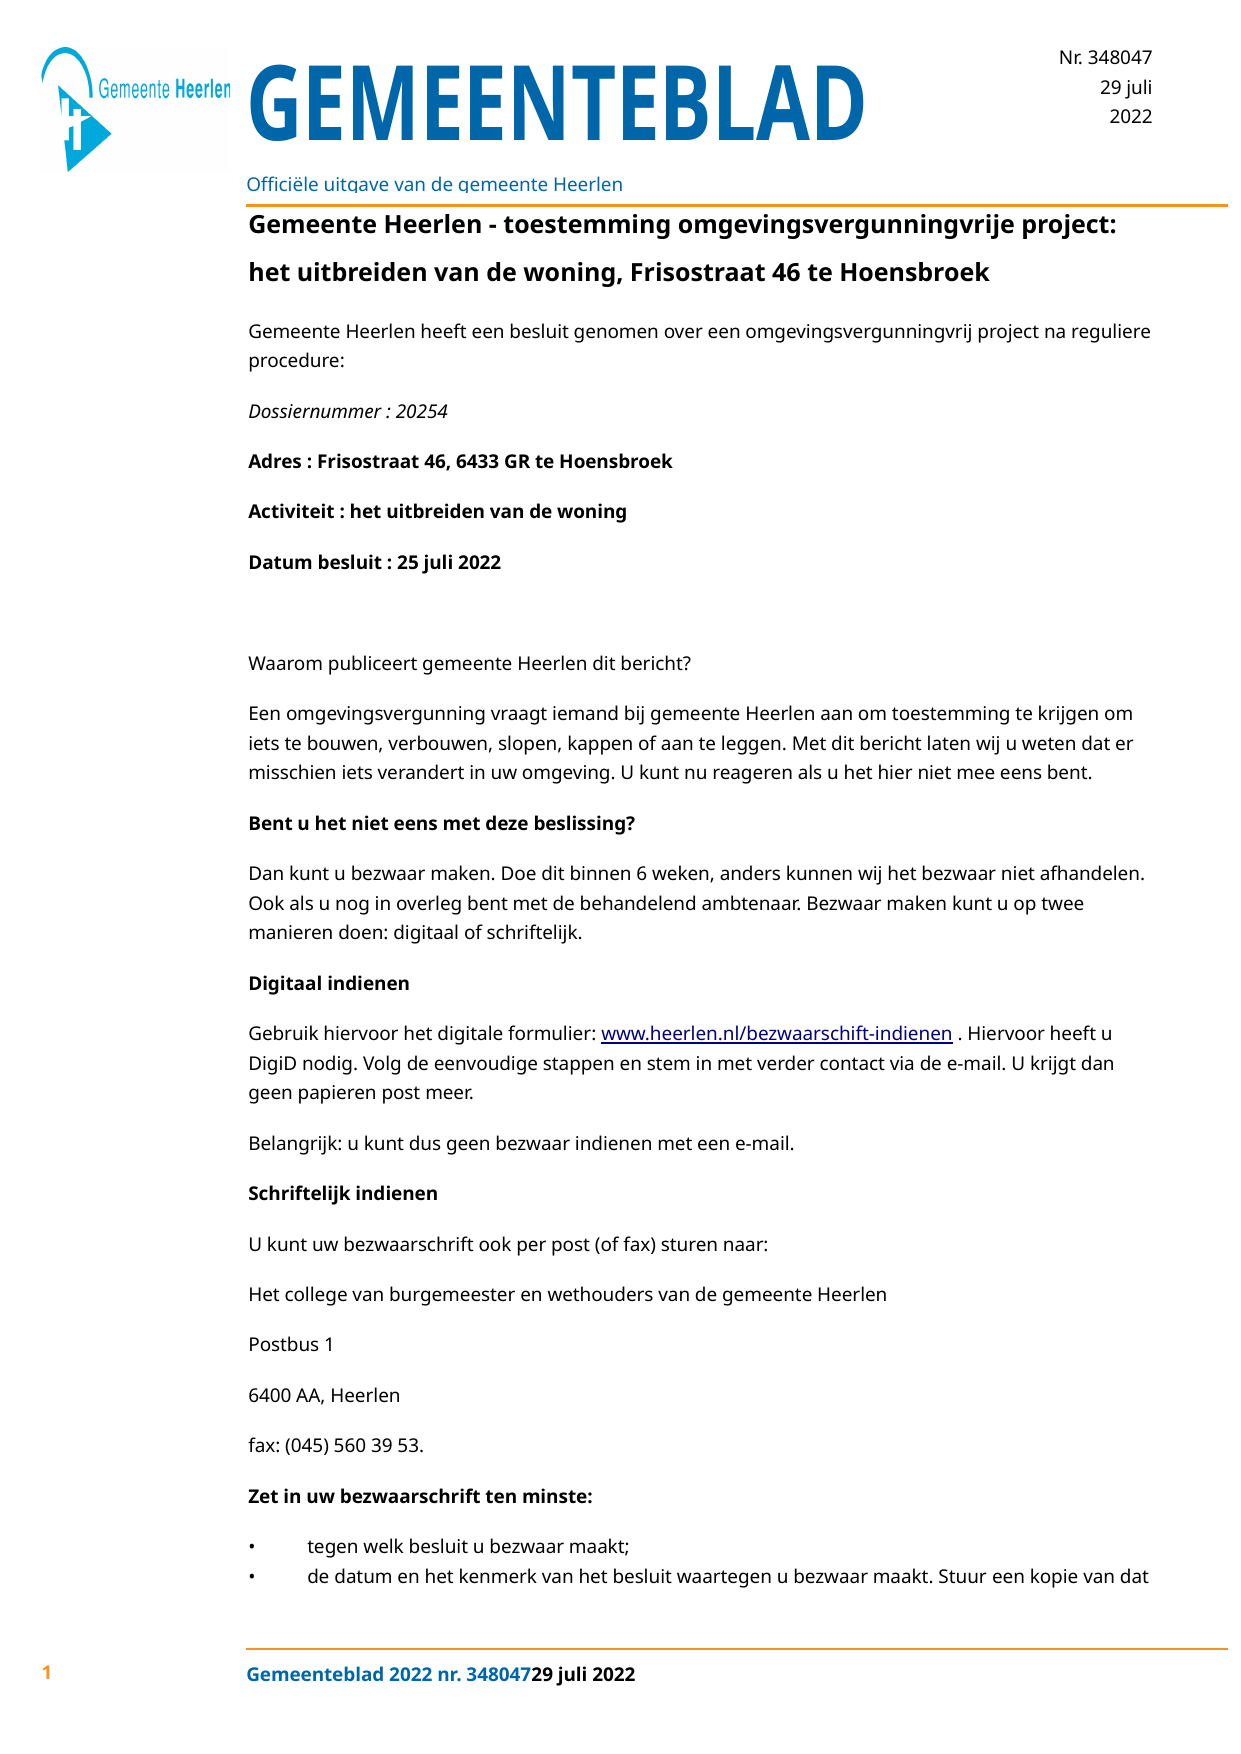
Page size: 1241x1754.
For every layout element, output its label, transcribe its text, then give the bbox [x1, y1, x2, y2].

picture [41, 47, 231, 172]
text Postbus 1 [248, 1332, 1152, 1357]
text 6400 AA, Heerlen [248, 1382, 1152, 1408]
text Bent u het niet eens met deze beslissing? [248, 810, 1152, 836]
list tegen welk besluit u bezwaar maakt; [248, 1533, 1152, 1559]
text Datum besluit : 25 juli 2022 [248, 549, 1152, 575]
text Een omgevingsvergunning vraagt iemand bij gemeente Heerlen aan om toestemming te krijgen om iets te bouwen, verbouwen, slopen, kappen of aan te leggen. Met dit bericht laten wij u weten dat er misschien iets verandert in uw omgeving. U kunt nu reageren als u het hier niet mee eens bent. [248, 700, 1152, 785]
text Belangrijk: u kunt dus geen bezwaar indienen met een e-mail. [248, 1130, 1152, 1156]
text Dan kunt u bezwaar maken. Doe dit binnen 6 weken, anders kunnen wij het bezwaar niet afhandelen. Ook als u nog in overleg bent met de behandelend ambtenaar. Bezwaar maken kunt u op twee manieren doen: digitaal of schriftelijk. [248, 860, 1152, 945]
text Activiteit : het uitbreiden van de woning [248, 499, 1152, 524]
text fax: (045) 560 39 53. [248, 1432, 1152, 1458]
text Schriftelijk indienen [248, 1180, 1152, 1206]
text Gemeente Heerlen - toestemming omgevingsvergunningvrije project: het uitbreiden van de woning, Frisostraat 46 te Hoensbroek [248, 207, 1152, 288]
list de datum en het kenmerk van het besluit waartegen u bezwaar maakt. Stuur een kopie van dat [248, 1563, 1152, 1589]
text Adres : Frisostraat 46, 6433 GR te Hoensbroek [248, 448, 1152, 474]
text Zet in uw bezwaarschrift ten minste: [248, 1483, 1152, 1509]
picture [41, 47, 59, 70]
text Dossiernummer : 20254 [248, 398, 1152, 424]
text Gebruik hiervoor het digitale formulier: www.heerlen.nl/bezwaarschift-indienen . Hiervoor heeft u DigiD nodig. Volg de eenvoudige stappen en stem in met verder contact via de e-mail. U krijgt dan geen papieren post meer. [248, 1020, 1152, 1105]
text Het college van burgemeester en wethouders van de gemeente Heerlen [248, 1281, 1152, 1307]
text Waarom publiceert gemeente Heerlen dit bericht? [248, 650, 1152, 676]
text U kunt uw bezwaarschrift ook per post (of fax) sturen naar: [248, 1231, 1152, 1257]
text Gemeente Heerlen heeft een besluit genomen over een omgevingsvergunningvrij project na reguliere procedure: [248, 318, 1152, 373]
text Digitaal indienen [248, 970, 1152, 996]
